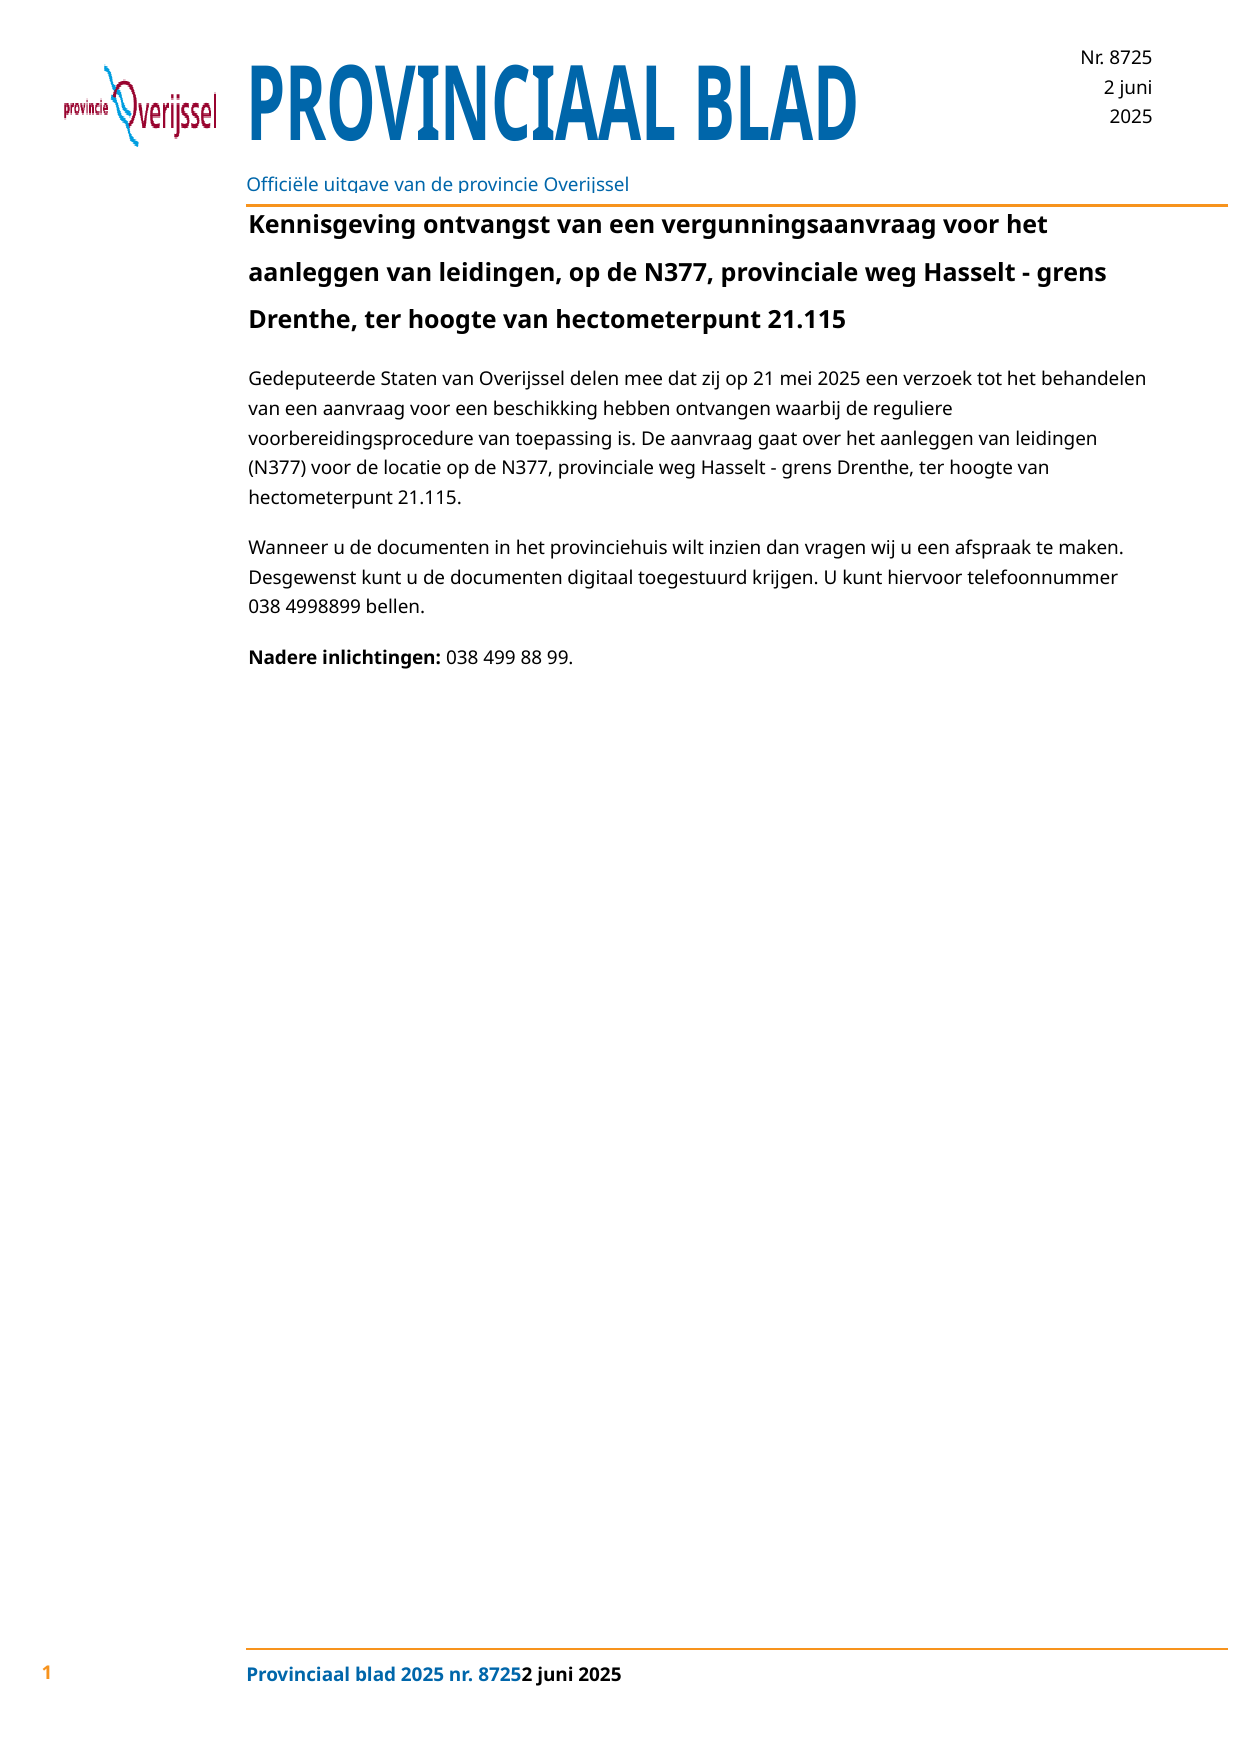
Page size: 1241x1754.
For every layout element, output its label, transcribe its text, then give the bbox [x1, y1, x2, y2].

text Wanneer u de documenten in het provinciehuis wilt inzien dan vragen wij u een afspraak te maken. Desgewenst kunt u de documenten digitaal toegestuurd krijgen. U kunt hiervoor telefoonnummer 038 4998899 bellen. [248, 534, 1152, 619]
picture [41, 47, 231, 172]
text Nadere inlichtingen: 038 499 88 99. [248, 644, 1152, 669]
text Gedeputeerde Staten van Overijssel delen mee dat zij op 21 mei 2025 een verzoek tot het behandelen van een aanvraag voor een beschikking hebben ontvangen waarbij de reguliere voorbereidingsprocedure van toepassing is. De aanvraag gaat over het aanleggen van leidingen (N377) voor de locatie op de N377, provinciale weg Hasselt - grens Drenthe, ter hoogte van hectometerpunt 21.115. [248, 366, 1152, 509]
text Kennisgeving ontvangst van een vergunningsaanvraag voor het aanleggen van leidingen, op de N377, provinciale weg Hasselt - grens Drenthe, ter hoogte van hectometerpunt 21.115 [248, 207, 1152, 336]
